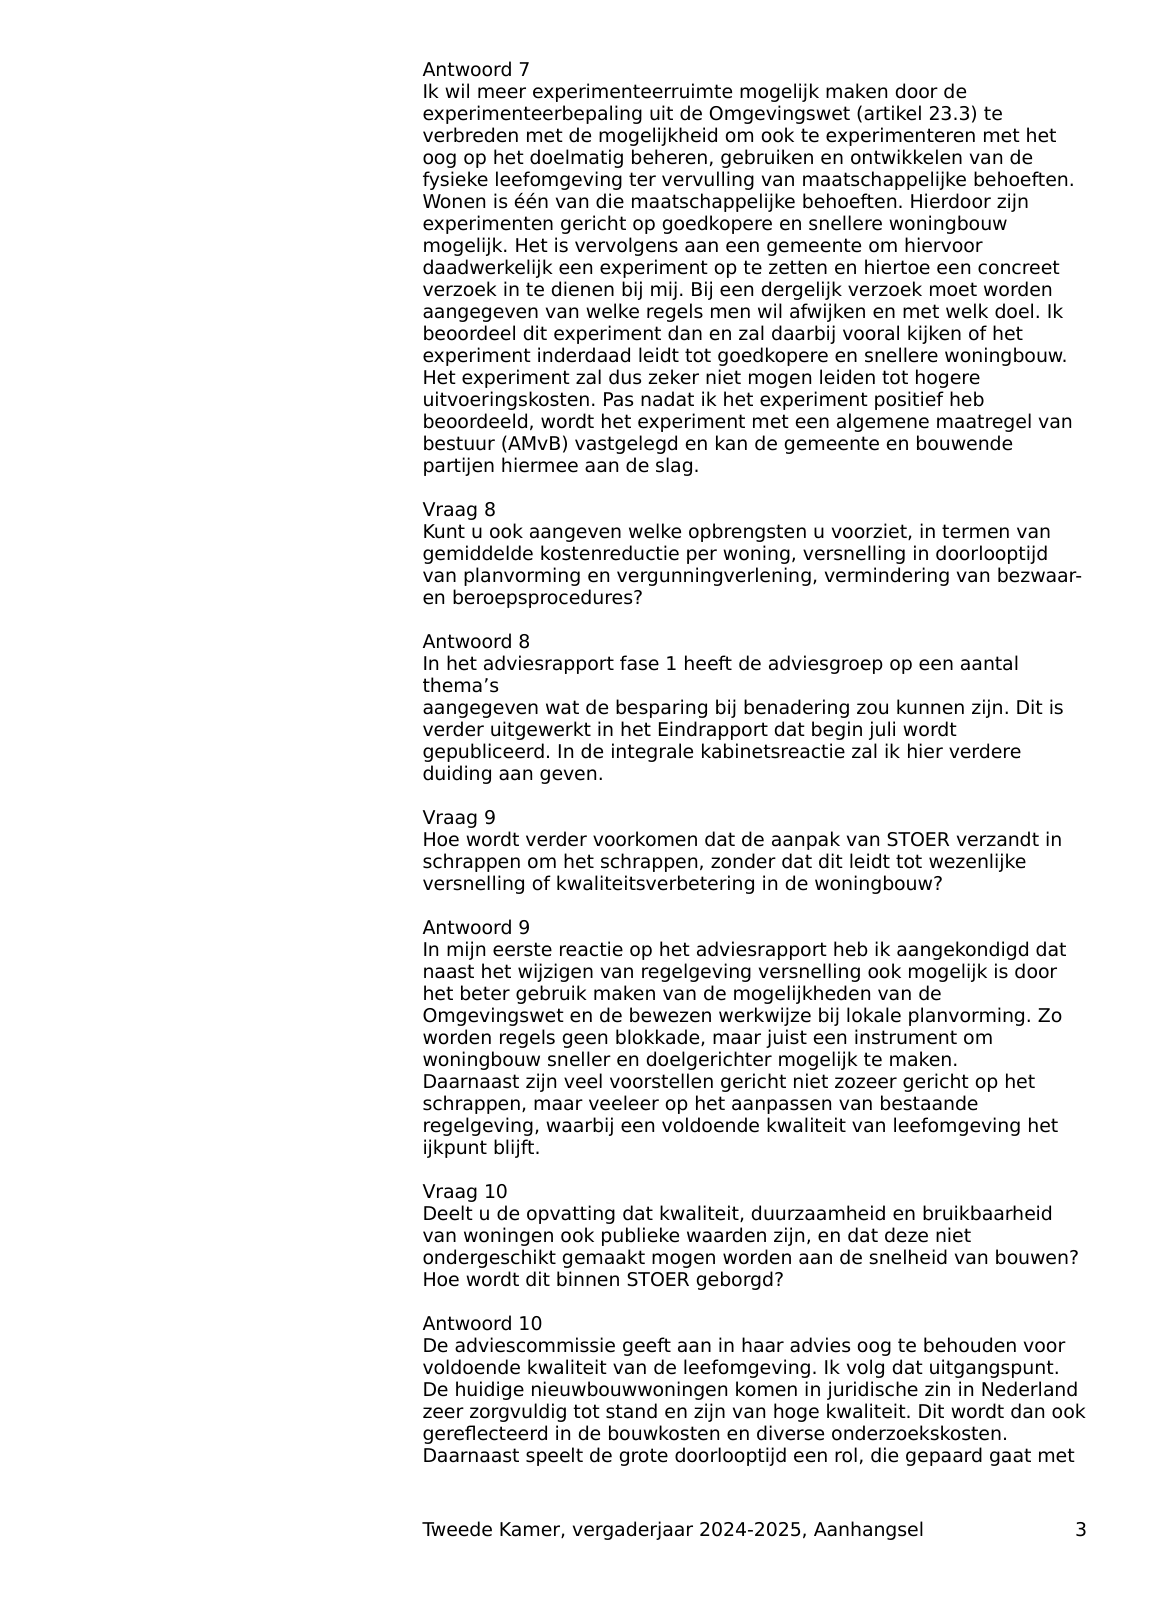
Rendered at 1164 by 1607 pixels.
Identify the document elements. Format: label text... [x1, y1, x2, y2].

text In het adviesrapport fase 1 heeft de adviesgroep op een aantal thema’s [422, 653, 1087, 697]
text aangegeven wat de besparing bij benadering zou kunnen zijn. Dit is verder uitgewerkt in het Eindrapport dat begin juli wordt gepubliceerd. In de integrale kabinetsreactie zal ik hier verdere duiding aan geven. [422, 697, 1087, 785]
text Hoe wordt verder voorkomen dat de aanpak van STOER verzandt in schrappen om het schrappen, zonder dat dit leidt tot wezenlijke versnelling of kwaliteitsverbetering in de woningbouw? [422, 829, 1087, 895]
text Vraag 10 [422, 1181, 1087, 1203]
text Vraag 9 [422, 807, 1087, 829]
text Deelt u de opvatting dat kwaliteit, duurzaamheid en bruikbaarheid van woningen ook publieke waarden zijn, en dat deze niet ondergeschikt gemaakt mogen worden aan de snelheid van bouwen? Hoe wordt dit binnen STOER geborgd? [422, 1203, 1087, 1291]
text Antwoord 9 [422, 917, 1087, 939]
text De adviescommissie geeft aan in haar advies oog te behouden voor voldoende kwaliteit van de leefomgeving. Ik volg dat uitgangspunt. De huidige nieuwbouwwoningen komen in juridische zin in Nederland zeer zorgvuldig tot stand en zijn van hoge kwaliteit. Dit wordt dan ook gereflecteerd in de bouwkosten en diverse onderzoekskosten. Daarnaast speelt de grote doorlooptijd een rol, die gepaard gaat met [422, 1335, 1087, 1467]
text Ik wil meer experimenteerruimte mogelijk maken door de experimenteerbepaling uit de Omgevingswet (artikel 23.3) te verbreden met de mogelijkheid om ook te experimenteren met het oog op het doelmatig beheren, gebruiken en ontwikkelen van de fysieke leefomgeving ter vervulling van maatschappelijke behoeften. Wonen is één van die maatschappelijke behoeften. Hierdoor zijn experimenten gericht op goedkopere en snellere woningbouw mogelijk. Het is vervolgens aan een gemeente om hiervoor daadwerkelijk een experiment op te zetten en hiertoe een concreet verzoek in te dienen bij mij. Bij een dergelijk verzoek moet worden aangegeven van welke regels men wil afwijken en met welk doel. Ik beoordeel dit experiment dan en zal daarbij vooral kijken of het experiment inderdaad leidt tot goedkopere en snellere woningbouw. Het experiment zal dus zeker niet mogen leiden tot hogere uitvoeringskosten. Pas nadat ik het experiment positief heb beoordeeld, wordt het experiment met een algemene maatregel van bestuur (AMvB) vastgelegd en kan de gemeente en bouwende partijen hiermee aan de slag. [422, 81, 1087, 477]
text Vraag 8 [422, 499, 1087, 521]
text Antwoord 7 [422, 59, 1087, 81]
text Kunt u ook aangeven welke opbrengsten u voorziet, in termen van gemiddelde kostenreductie per woning, versnelling in doorlooptijd van planvorming en vergunningverlening, vermindering van bezwaar- en beroepsprocedures? [422, 521, 1087, 609]
text In mijn eerste reactie op het adviesrapport heb ik aangekondigd dat naast het wijzigen van regelgeving versnelling ook mogelijk is door het beter gebruik maken van de mogelijkheden van de Omgevingswet en de bewezen werkwijze bij lokale planvorming. Zo worden regels geen blokkade, maar juist een instrument om woningbouw sneller en doelgerichter mogelijk te maken. [422, 939, 1087, 1071]
text Antwoord 8 [422, 631, 1087, 653]
text Daarnaast zijn veel voorstellen gericht niet zozeer gericht op het schrappen, maar veeleer op het aanpassen van bestaande regelgeving, waarbij een voldoende kwaliteit van leefomgeving het ijkpunt blijft. [422, 1071, 1087, 1159]
text Antwoord 10 [422, 1313, 1087, 1335]
